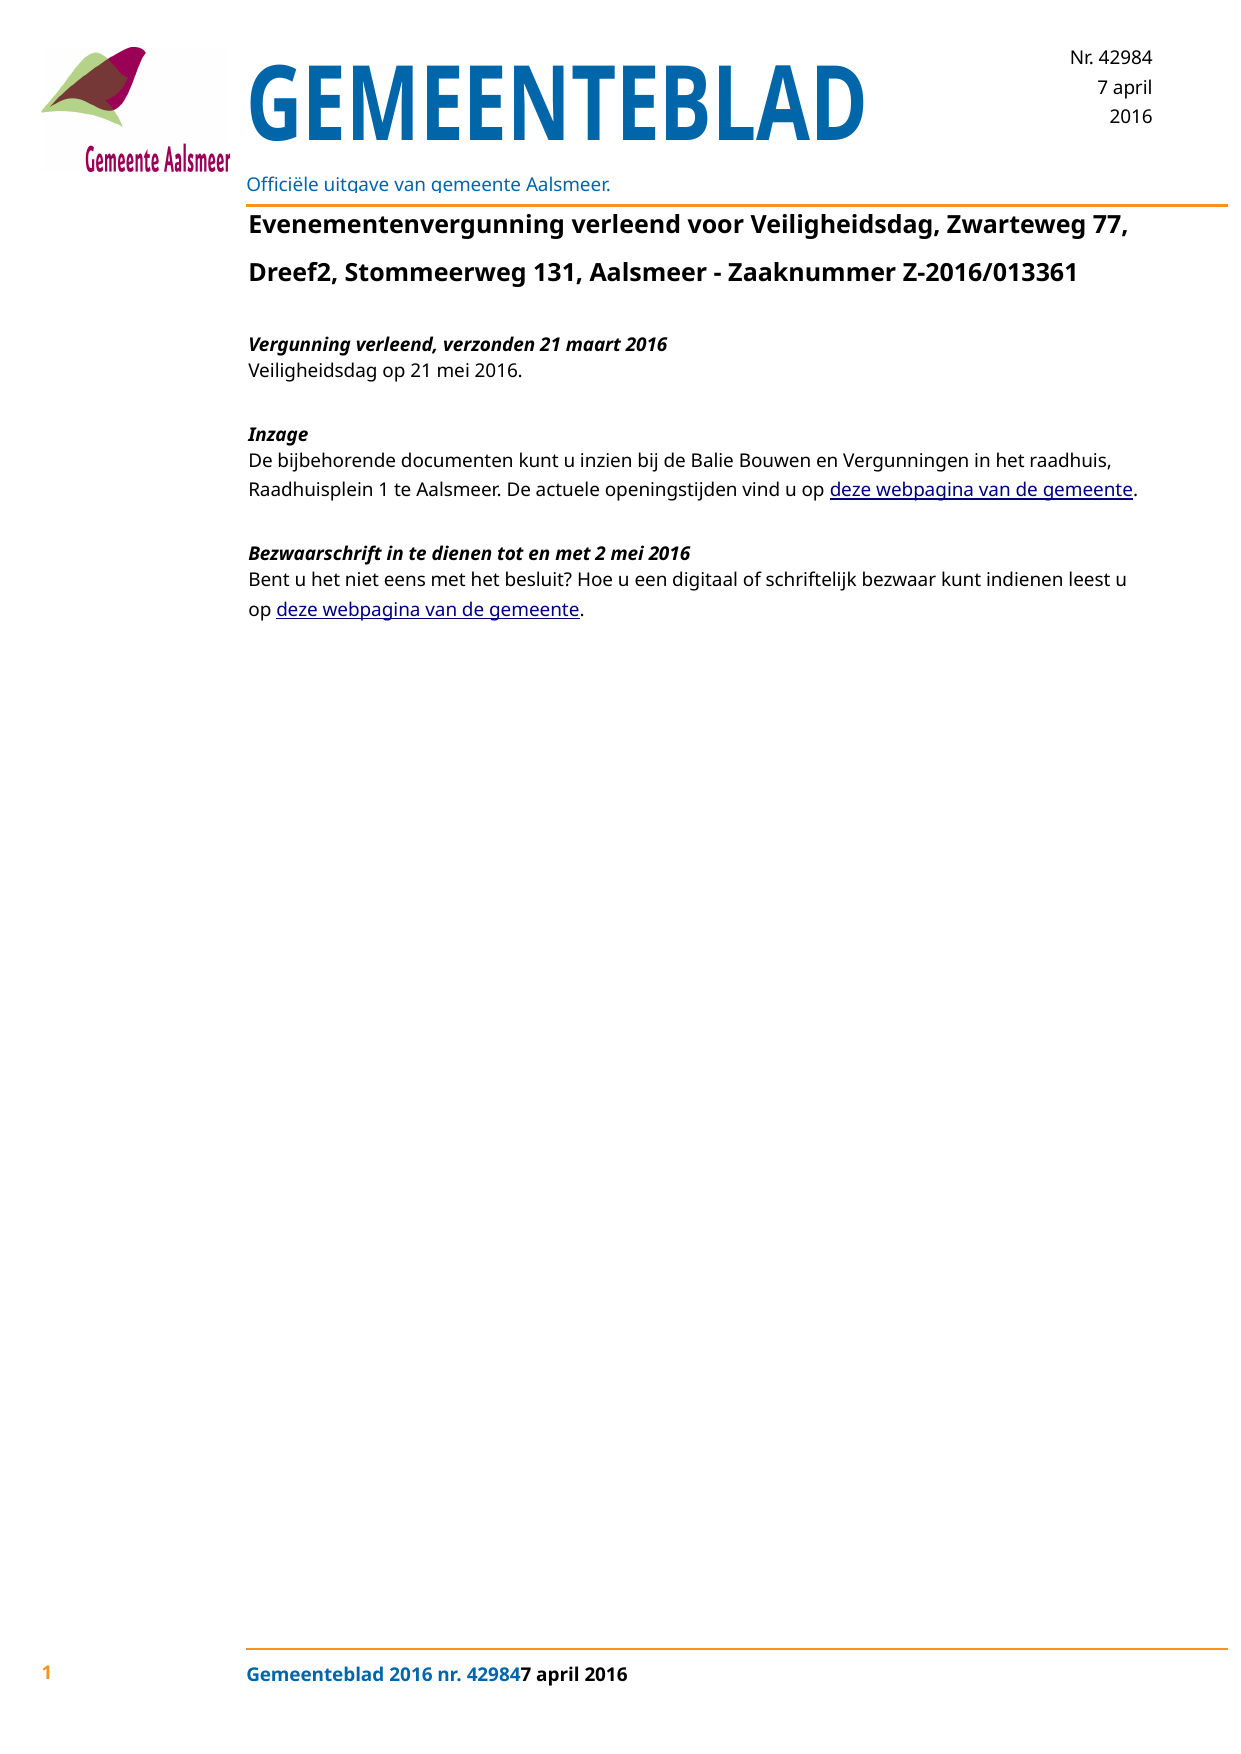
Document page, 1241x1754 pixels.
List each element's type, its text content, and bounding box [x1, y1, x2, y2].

text Vergunning verleend, verzonden 21 maart 2016 [248, 331, 1152, 357]
text Bent u het niet eens met het besluit? Hoe u een digitaal of schriftelijk bezwaar kunt indienen leest u op deze webpagina van de gemeente. [248, 566, 1152, 621]
text Veiligheidsdag op 21 mei 2016. [248, 357, 1152, 383]
text Inzage [248, 421, 1152, 447]
text Bezwaarschrift in te dienen tot en met 2 mei 2016 [248, 540, 1152, 566]
picture [41, 47, 231, 172]
text Evenementenvergunning verleend voor Veiligheidsdag, Zwarteweg 77, Dreef2, Stommeerweg 131, Aalsmeer - Zaaknummer Z-2016/013361 [248, 207, 1152, 288]
text De bijbehorende documenten kunt u inzien bij de Balie Bouwen en Vergunningen in het raadhuis, Raadhuisplein 1 te Aalsmeer. De actuele openingstijden vind u op deze webpagina van de gemeente. [248, 447, 1152, 502]
